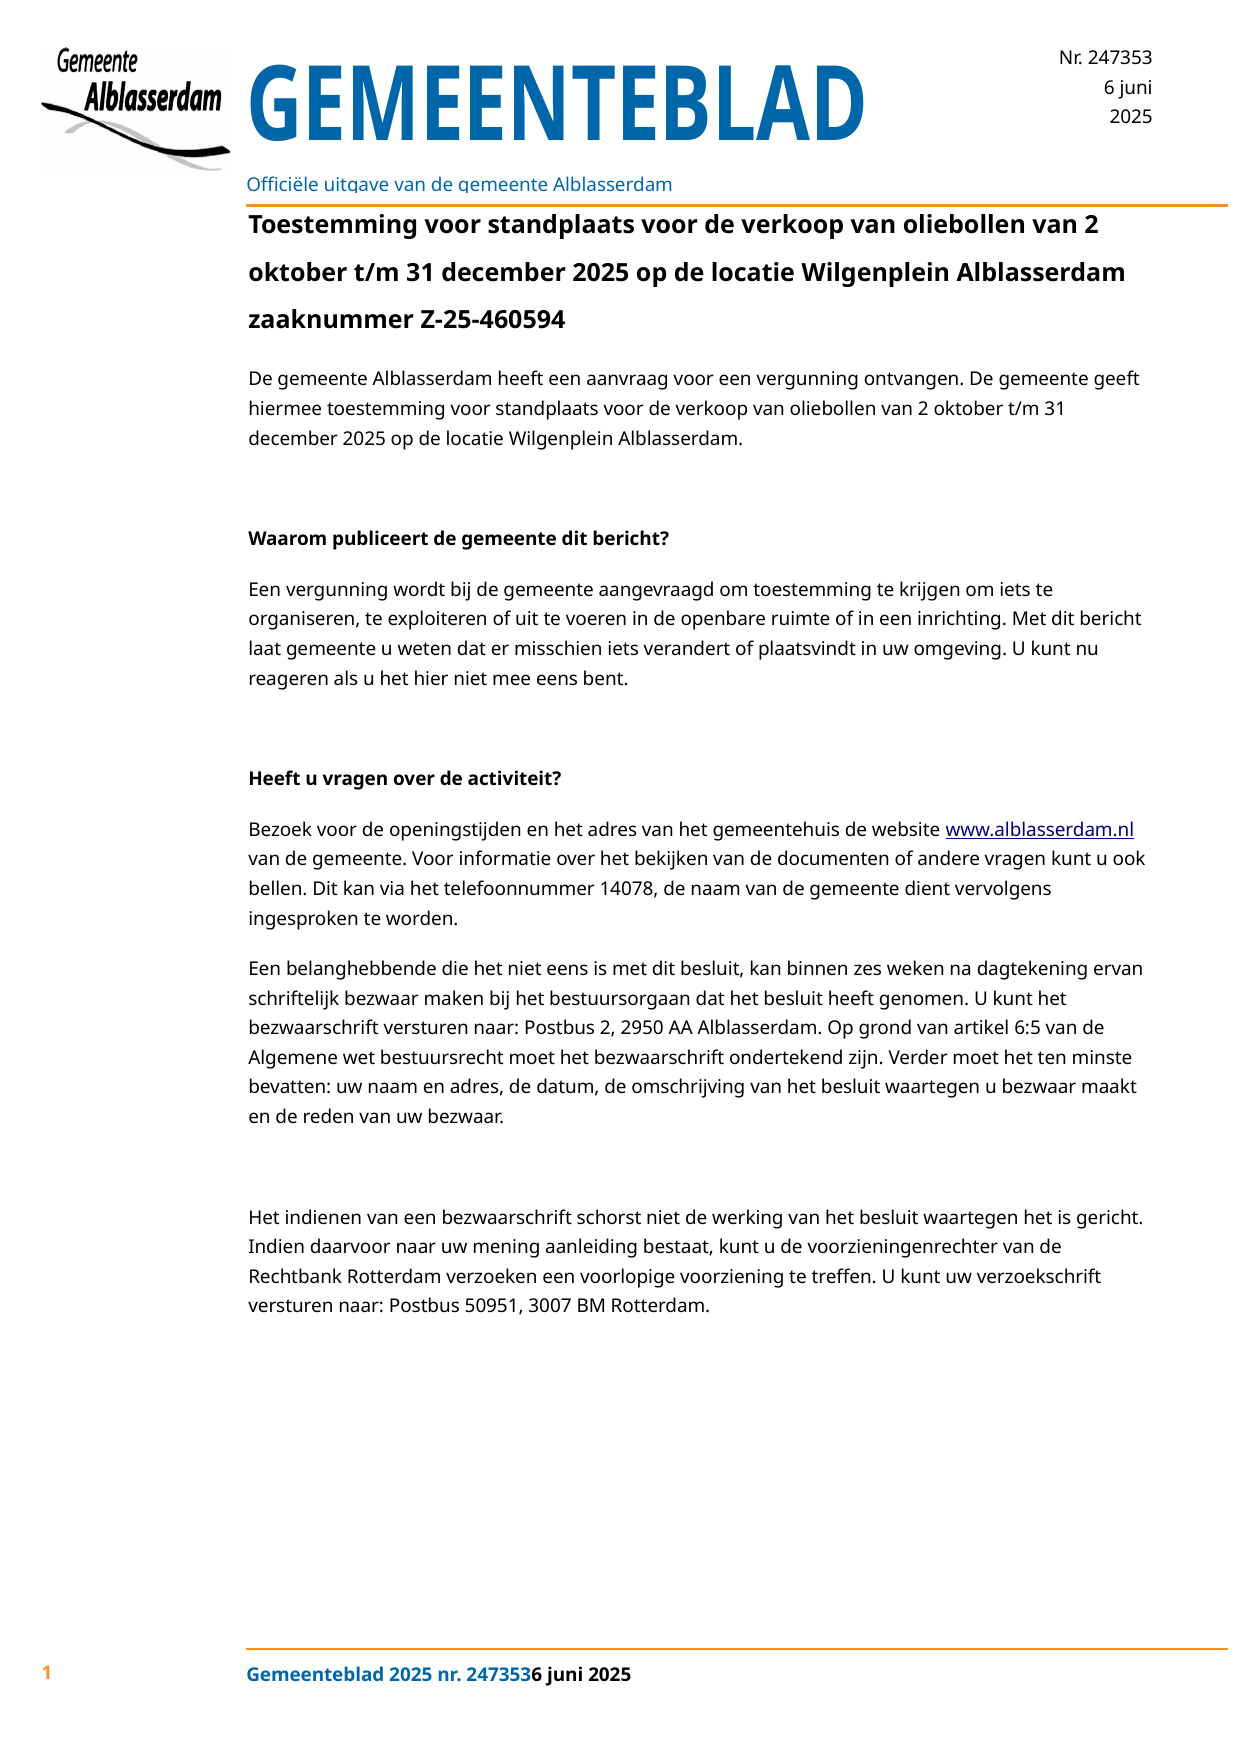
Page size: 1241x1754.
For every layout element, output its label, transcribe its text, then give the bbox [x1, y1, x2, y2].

text Een belanghebbende die het niet eens is met dit besluit, kan binnen zes weken na dagtekening ervan schriftelijk bezwaar maken bij het bestuursorgaan dat het besluit heeft genomen. U kunt het bezwaarschrift versturen naar: Postbus 2, 2950 AA Alblasserdam. Op grond van artikel 6:5 van de Algemene wet bestuursrecht moet het bezwaarschrift ondertekend zijn. Verder moet het ten minste bevatten: uw naam en adres, de datum, de omschrijving van het besluit waartegen u bezwaar maakt en de reden van uw bezwaar. [248, 955, 1152, 1129]
text Toestemming voor standplaats voor de verkoop van oliebollen van 2 oktober t/m 31 december 2025 op de locatie Wilgenplein Alblasserdam zaaknummer Z-25-460594 [248, 207, 1152, 336]
text Een vergunning wordt bij de gemeente aangevraagd om toestemming te krijgen om iets te organiseren, te exploiteren of uit te voeren in de openbare ruimte of in een inrichting. Met dit bericht laat gemeente u weten dat er misschien iets verandert of plaatsvindt in uw omgeving. U kunt nu reageren als u het hier niet mee eens bent. [248, 576, 1152, 690]
text Bezoek voor de openingstijden en het adres van het gemeentehuis de website www.alblasserdam.nl van de gemeente. Voor informatie over het bekijken van de documenten of andere vragen kunt u ook bellen. Dit kan via het telefoonnummer 14078, de naam van de gemeente dient vervolgens ingesproken te worden. [248, 816, 1152, 930]
text Waarom publiceert de gemeente dit bericht? [248, 526, 1152, 551]
text Heeft u vragen over de activiteit? [248, 766, 1152, 791]
text Het indienen van een bezwaarschrift schorst niet de werking van het besluit waartegen het is gericht. Indien daarvoor naar uw mening aanleiding bestaat, kunt u de voorzieningenrechter van de Rechtbank Rotterdam verzoeken een voorlopige voorziening te treffen. U kunt uw verzoekschrift versturen naar: Postbus 50951, 3007 BM Rotterdam. [248, 1204, 1152, 1318]
picture [41, 47, 231, 172]
text De gemeente Alblasserdam heeft een aanvraag voor een vergunning ontvangen. De gemeente geeft hiermee toestemming voor standplaats voor de verkoop van oliebollen van 2 oktober t/m 31 december 2025 op de locatie Wilgenplein Alblasserdam. [248, 366, 1152, 450]
